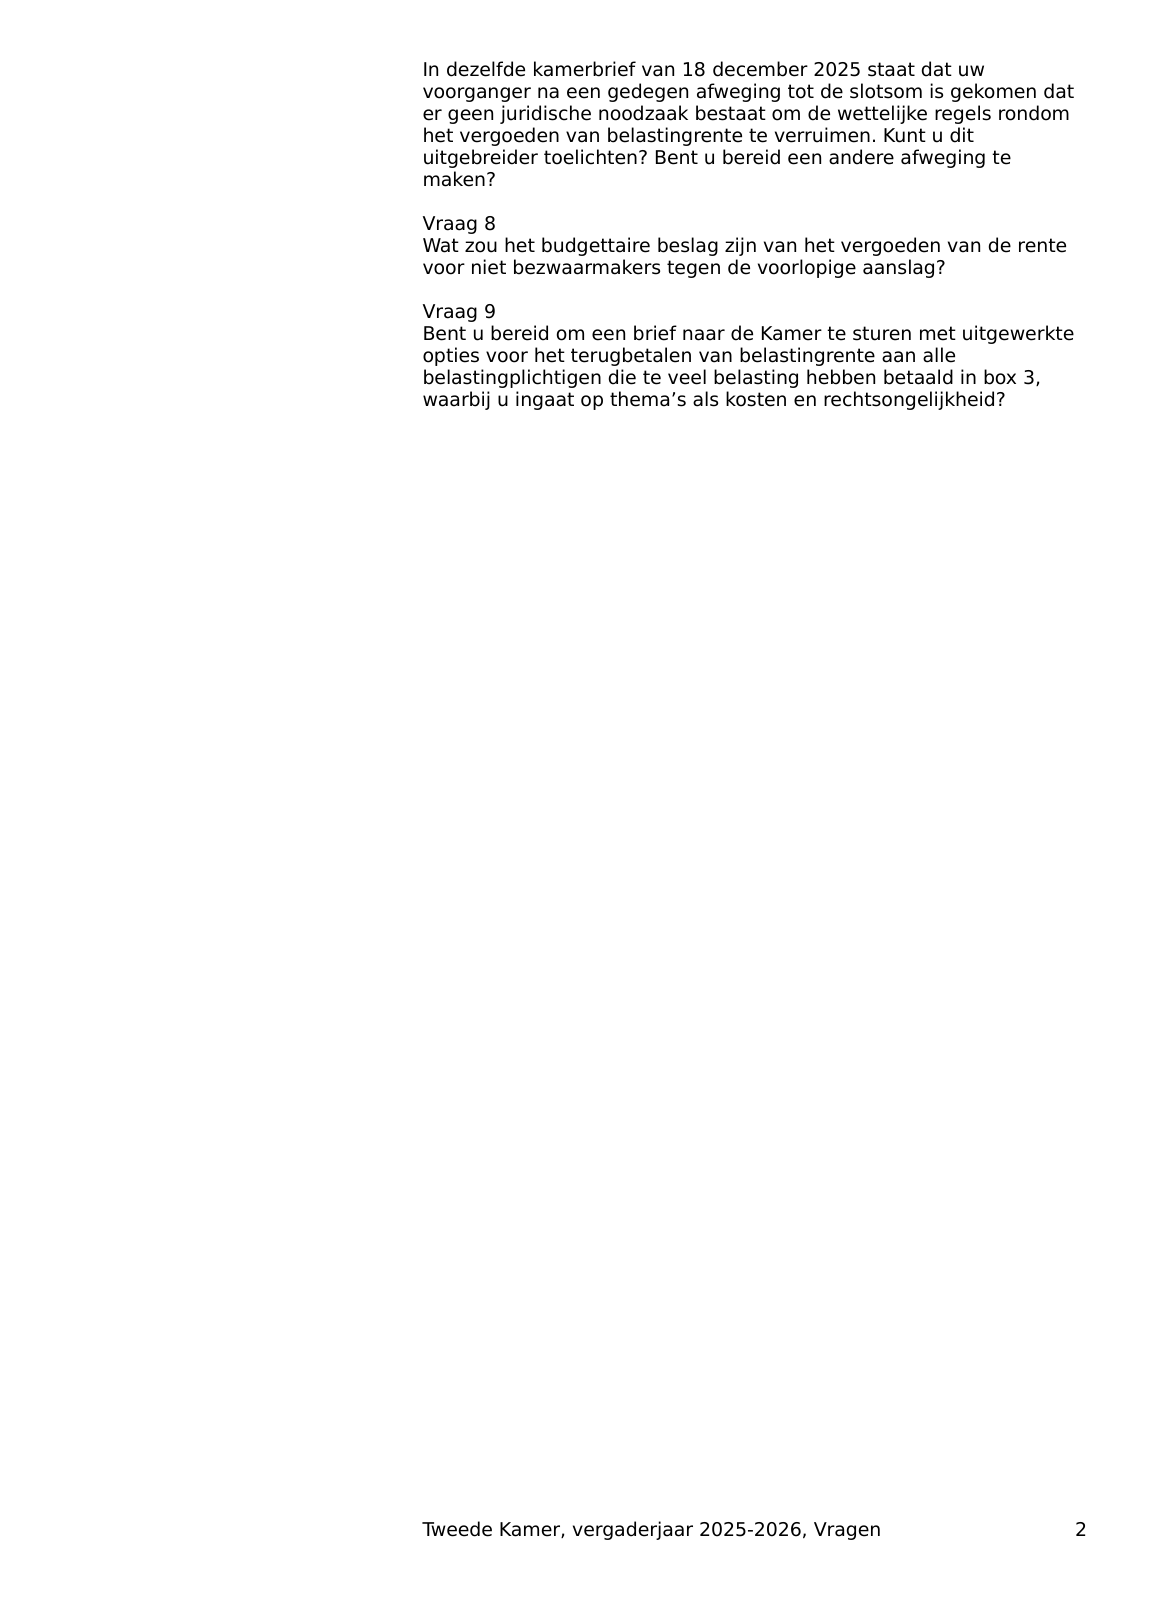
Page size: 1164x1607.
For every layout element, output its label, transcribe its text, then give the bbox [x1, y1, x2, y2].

text Vraag 9 [422, 301, 1087, 323]
text Wat zou het budgettaire beslag zijn van het vergoeden van de rente voor niet bezwaarmakers tegen de voorlopige aanslag? [422, 235, 1087, 279]
text Vraag 8 [422, 213, 1087, 235]
text In dezelfde kamerbrief van 18 december 2025 staat dat uw voorganger na een gedegen afweging tot de slotsom is gekomen dat er geen juridische noodzaak bestaat om de wettelijke regels rondom het vergoeden van belastingrente te verruimen. Kunt u dit uitgebreider toelichten? Bent u bereid een andere afweging te maken? [422, 59, 1087, 191]
text Bent u bereid om een brief naar de Kamer te sturen met uitgewerkte opties voor het terugbetalen van belastingrente aan alle belastingplichtigen die te veel belasting hebben betaald in box 3, waarbij u ingaat op thema’s als kosten en rechtsongelijkheid? [422, 323, 1087, 411]
